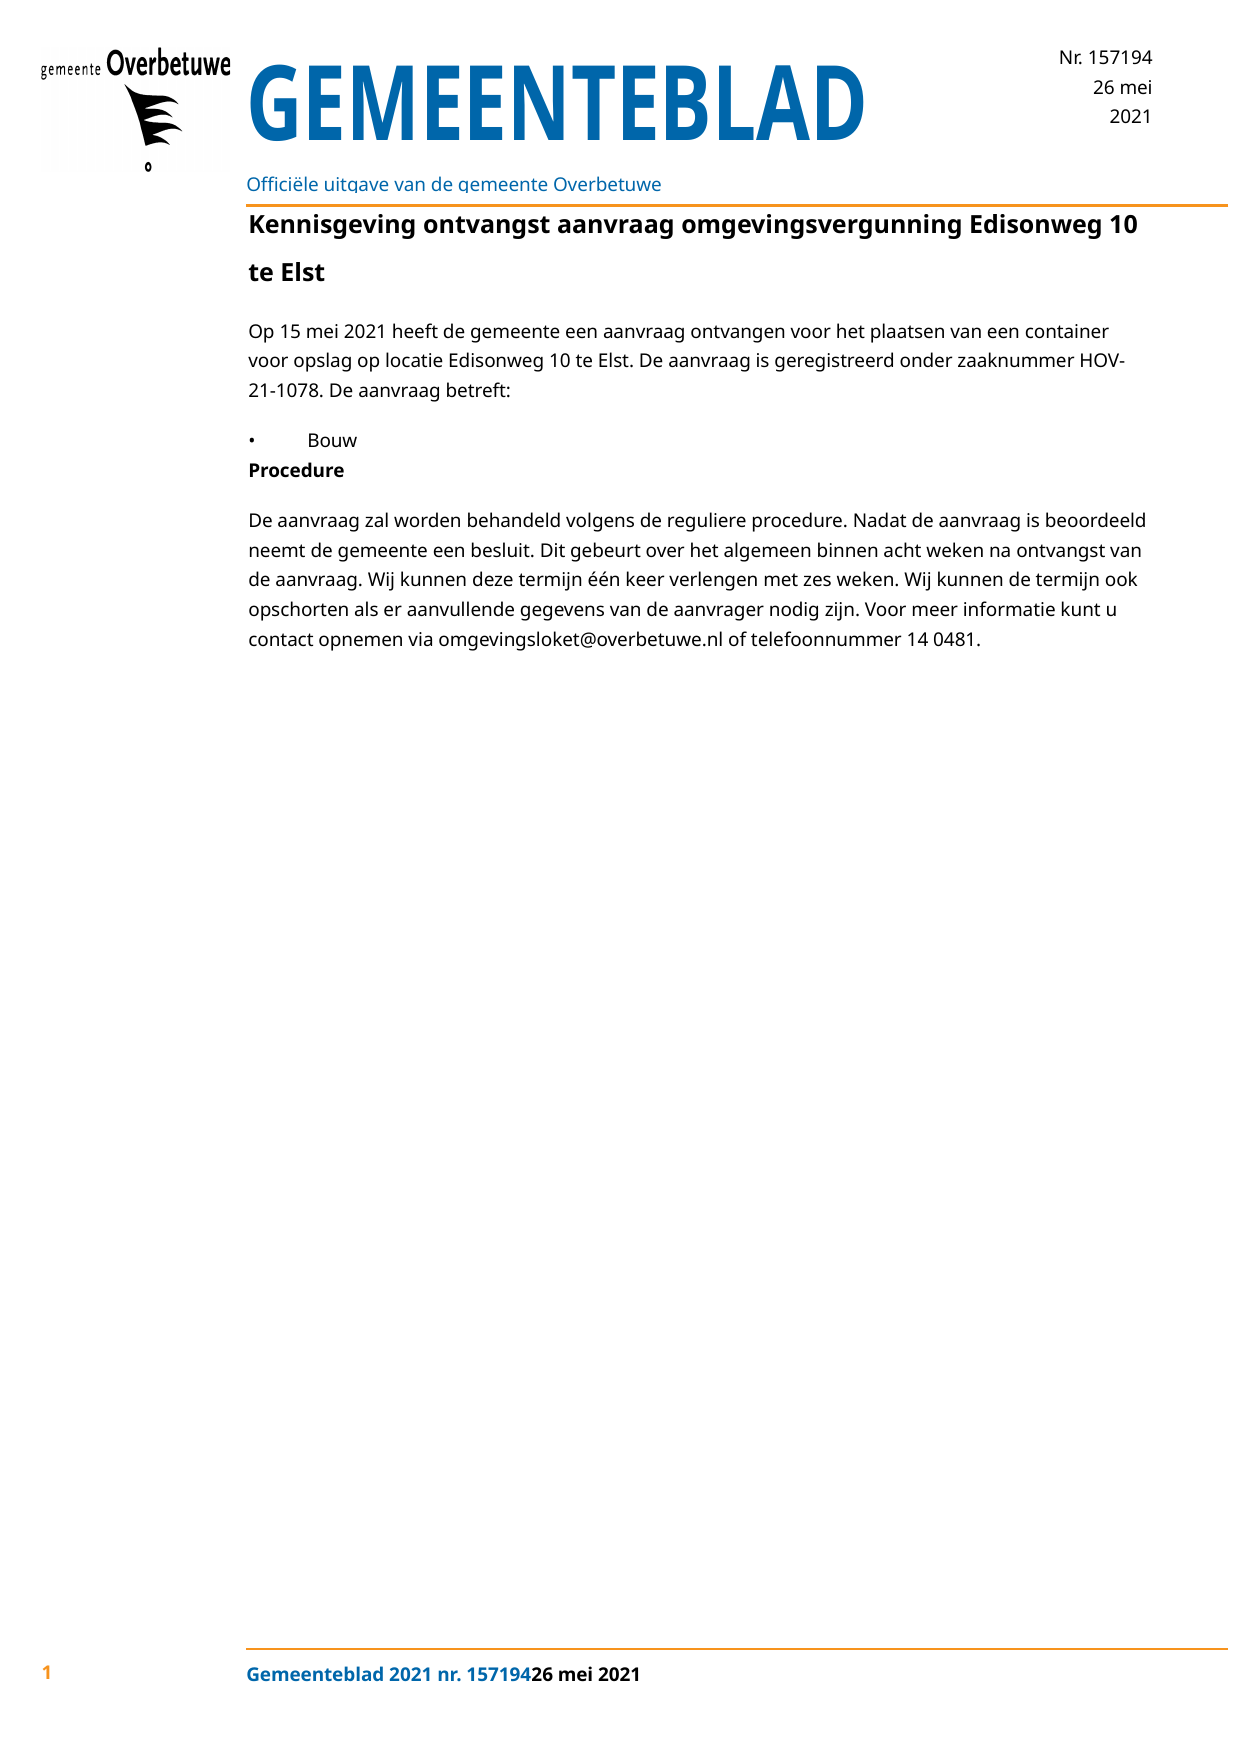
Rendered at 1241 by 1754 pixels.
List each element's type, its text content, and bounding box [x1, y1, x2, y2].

text Op 15 mei 2021 heeft de gemeente een aanvraag ontvangen voor het plaatsen van een container voor opslag op locatie Edisonweg 10 te Elst. De aanvraag is geregistreerd onder zaaknummer HOV-21-1078. De aanvraag betreft: [248, 318, 1152, 403]
picture [41, 47, 231, 172]
text Procedure [248, 457, 1152, 483]
list Bouw [248, 427, 1152, 453]
text De aanvraag zal worden behandeld volgens de reguliere procedure. Nadat de aanvraag is beoordeeld neemt de gemeente een besluit. Dit gebeurt over het algemeen binnen acht weken na ontvangst van de aanvraag. Wij kunnen deze termijn één keer verlengen met zes weken. Wij kunnen de termijn ook opschorten als er aanvullende gegevens van de aanvrager nodig zijn. Voor meer informatie kunt u contact opnemen via omgevingsloket@overbetuwe.nl of telefoonnummer 14 0481. [248, 507, 1152, 652]
text Kennisgeving ontvangst aanvraag omgevingsvergunning Edisonweg 10 te Elst [248, 207, 1152, 288]
